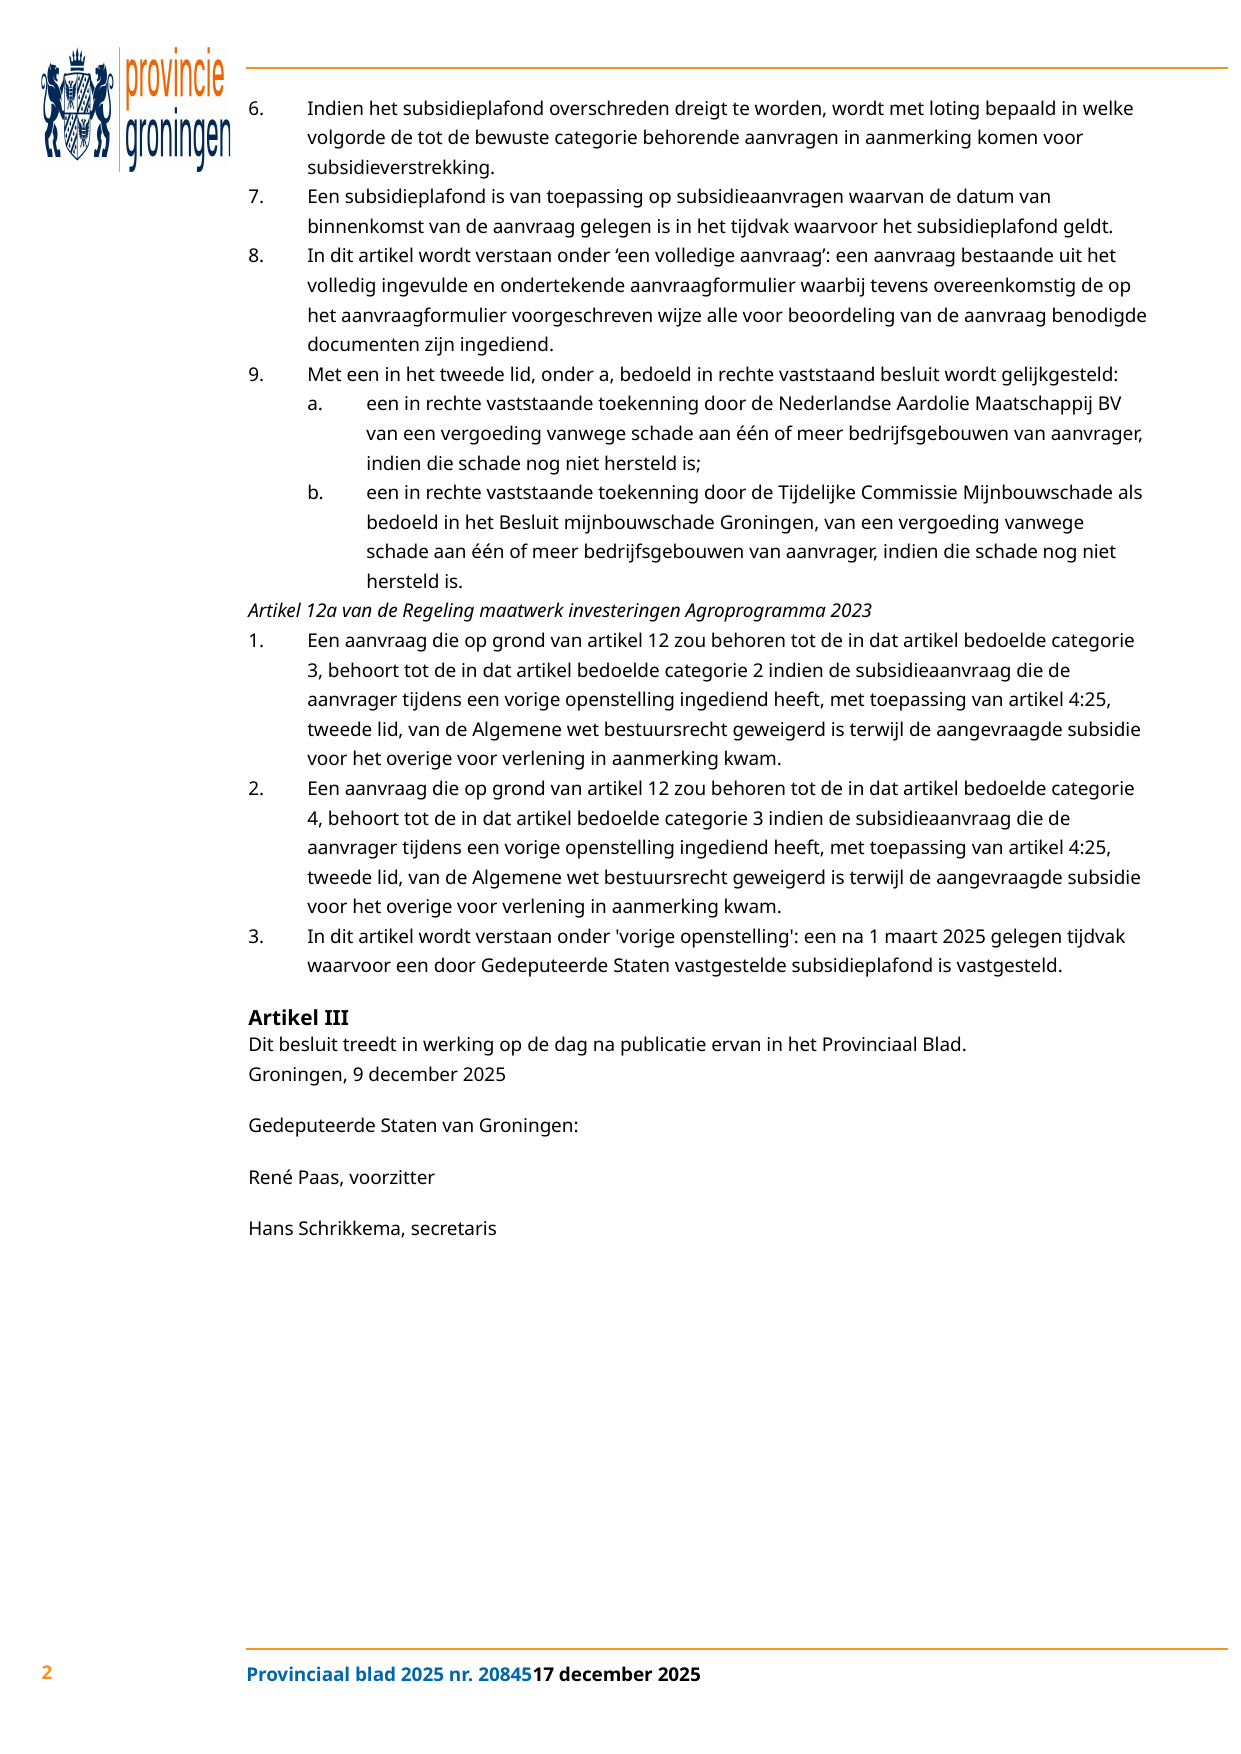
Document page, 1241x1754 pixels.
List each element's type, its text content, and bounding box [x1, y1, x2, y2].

list Indien het subsidieplafond overschreden dreigt te worden, wordt met loting bepaald in welke volgorde de tot de bewuste categorie behorende aanvragen in aanmerking komen voor subsidieverstrekking. [248, 95, 1152, 180]
text Hans Schrikkema, secretaris [248, 1216, 1152, 1241]
list In dit artikel wordt verstaan onder 'vorige openstelling': een na 1 maart 2025 gelegen tijdvak waarvoor een door Gedeputeerde Staten vastgestelde subsidieplafond is vastgesteld. [248, 923, 1152, 978]
list In dit artikel wordt verstaan onder ‘een volledige aanvraag’: een aanvraag bestaande uit het volledig ingevulde en ondertekende aanvraagformulier waarbij tevens overeenkomstig de op het aanvraagformulier voorgeschreven wijze alle voor beoordeling van de aanvraag benodigde documenten zijn ingediend. [248, 243, 1152, 357]
list Een aanvraag die op grond van artikel 12 zou behoren tot de in dat artikel bedoelde categorie 4, behoort tot de in dat artikel bedoelde categorie 3 indien de subsidieaanvraag die de aanvrager tijdens een vorige openstelling ingediend heeft, met toepassing van artikel 4:25, tweede lid, van de Algemene wet bestuursrecht geweigerd is terwijl de aangevraagde subsidie voor het overige voor verlening in aanmerking kwam. [248, 775, 1152, 919]
text Groningen, 9 december 2025 [248, 1061, 1152, 1087]
list een in rechte vaststaande toekenning door de Tijdelijke Commissie Mijnbouwschade als bedoeld in het Besluit mijnbouwschade Groningen, van een vergoeding vanwege schade aan één of meer bedrijfsgebouwen van aanvrager, indien die schade nog niet hersteld is. [307, 479, 1152, 594]
picture [41, 47, 231, 172]
list Met een in het tweede lid, onder a, bedoeld in rechte vaststaand besluit wordt gelijkgesteld: [248, 361, 1152, 387]
text Gedeputeerde Staten van Groningen: [248, 1113, 1152, 1138]
text René Paas, voorzitter [248, 1164, 1152, 1190]
text Artikel III [248, 1003, 1152, 1032]
text Artikel 12a van de Regeling maatwerk investeringen Agroprogramma 2023 [248, 598, 1152, 623]
list Een subsidieplafond is van toepassing op subsidieaanvragen waarvan de datum van binnenkomst van de aanvraag gelegen is in het tijdvak waarvoor het subsidieplafond geldt. [248, 183, 1152, 239]
text Dit besluit treedt in werking op de dag na publicatie ervan in het Provinciaal Blad. [248, 1032, 1152, 1057]
list Een aanvraag die op grond van artikel 12 zou behoren tot de in dat artikel bedoelde categorie 3, behoort tot de in dat artikel bedoelde categorie 2 indien de subsidieaanvraag die de aanvrager tijdens een vorige openstelling ingediend heeft, met toepassing van artikel 4:25, tweede lid, van de Algemene wet bestuursrecht geweigerd is terwijl de aangevraagde subsidie voor het overige voor verlening in aanmerking kwam. [248, 627, 1152, 771]
list een in rechte vaststaande toekenning door de Nederlandse Aardolie Maatschappij BV van een vergoeding vanwege schade aan één of meer bedrijfsgebouwen van aanvrager, indien die schade nog niet hersteld is; [307, 391, 1152, 476]
